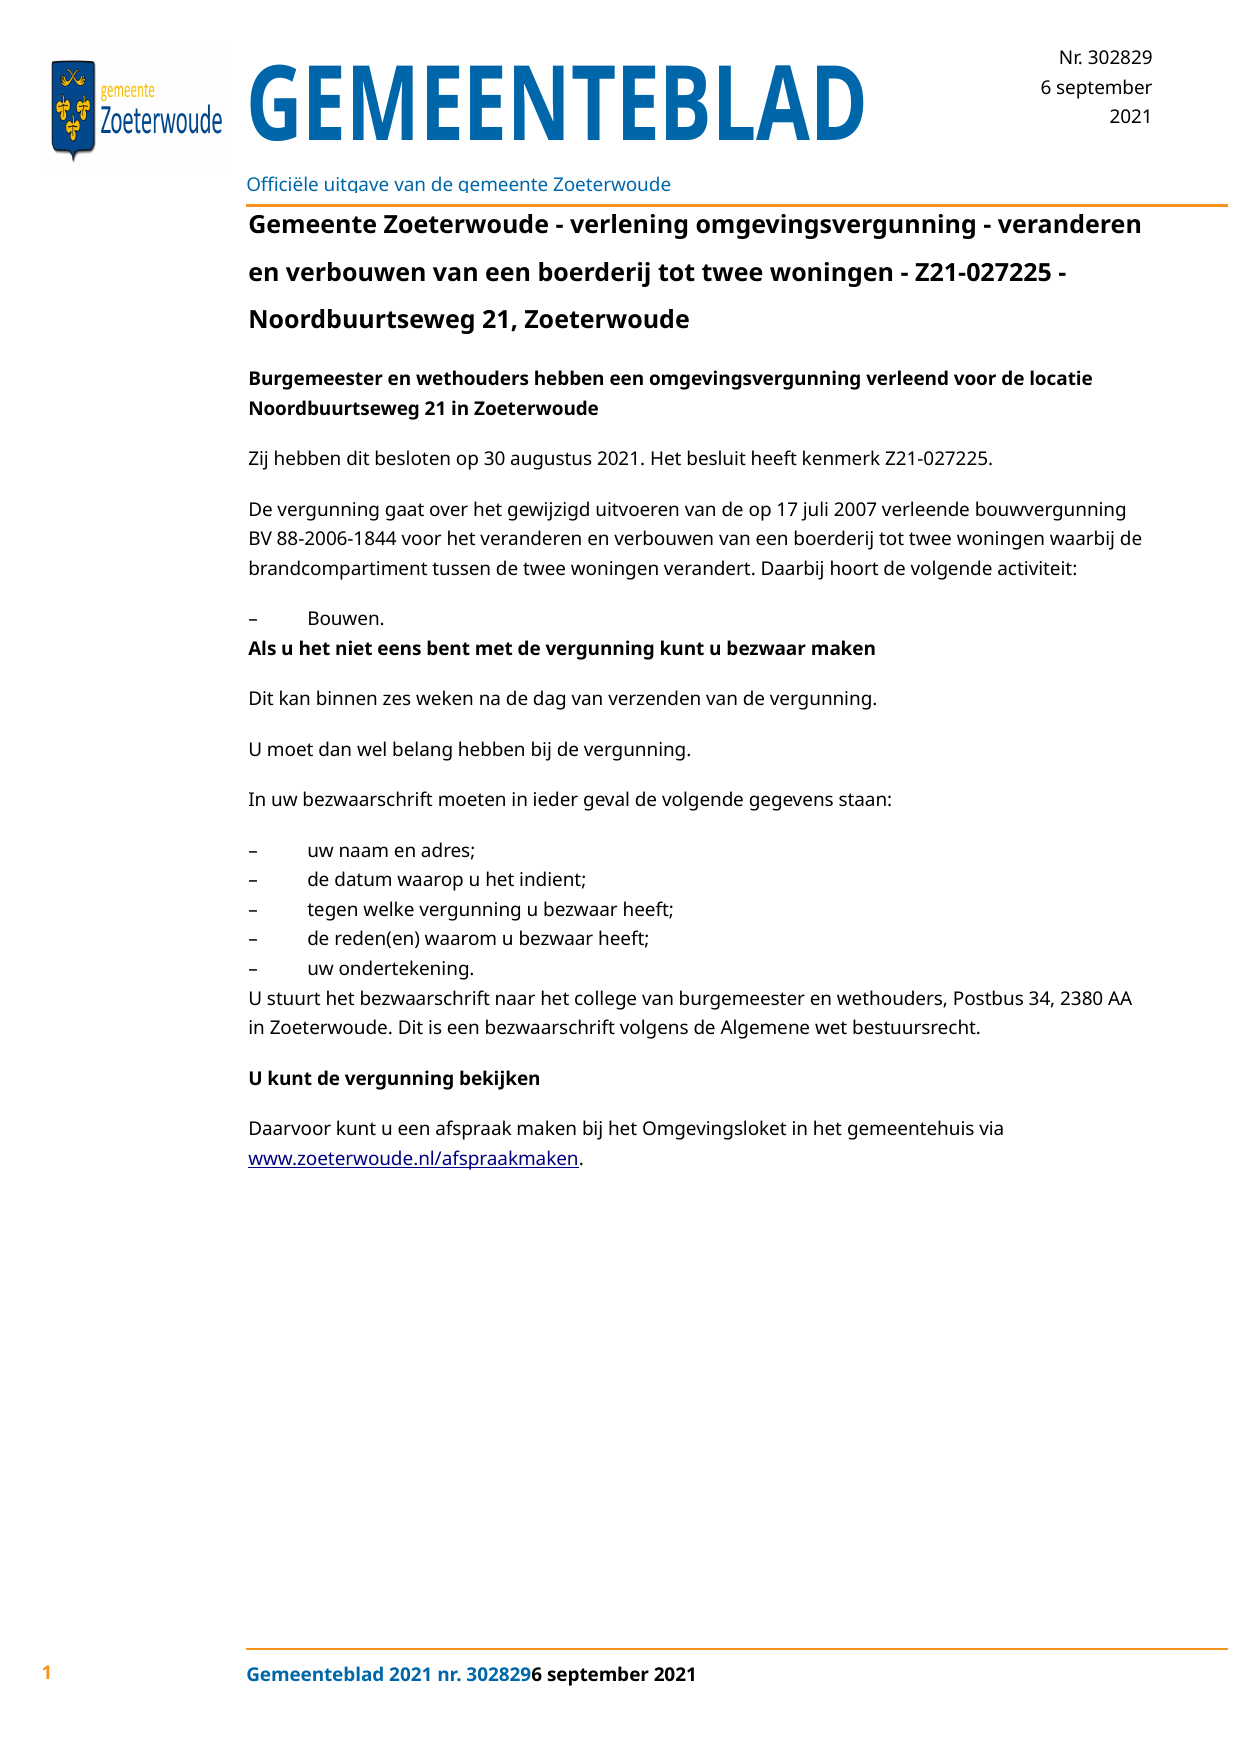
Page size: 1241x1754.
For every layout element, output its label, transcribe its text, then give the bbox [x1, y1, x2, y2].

text Zij hebben dit besloten op 30 augustus 2021. Het besluit heeft kenmerk Z21-027225. [248, 446, 1152, 471]
list uw naam en adres; [248, 837, 1152, 862]
list de datum waarop u het indient; [248, 866, 1152, 892]
text Gemeente Zoeterwoude - verlening omgevingsvergunning - veranderen en verbouwen van een boerderij tot twee woningen - Z21-027225 - Noordbuurtseweg 21, Zoeterwoude [248, 207, 1152, 336]
list Bouwen. [248, 606, 1152, 631]
text U kunt de vergunning bekijken [248, 1065, 1152, 1090]
text De vergunning gaat over het gewijzigd uitvoeren van de op 17 juli 2007 verleende bouwvergunning BV 88-2006-1844 voor het veranderen en verbouwen van een boerderij tot twee woningen waarbij de brandcompartiment tussen de twee woningen verandert. Daarbij hoort de volgende activiteit: [248, 496, 1152, 581]
text U moet dan wel belang hebben bij de vergunning. [248, 736, 1152, 762]
list uw ondertekening. [248, 955, 1152, 981]
list tegen welke vergunning u bezwaar heeft; [248, 896, 1152, 922]
list de reden(en) waarom u bezwaar heeft; [248, 926, 1152, 951]
text Burgemeester en wethouders hebben een omgevingsvergunning verleend voor de locatie Noordbuurtseweg 21 in Zoeterwoude [248, 366, 1152, 421]
text Als u het niet eens bent met de vergunning kunt u bezwaar maken [248, 635, 1152, 661]
picture [41, 47, 231, 172]
text Dit kan binnen zes weken na de dag van verzenden van de vergunning. [248, 686, 1152, 711]
text In uw bezwaarschrift moeten in ieder geval de volgende gegevens staan: [248, 786, 1152, 812]
text U stuurt het bezwaarschrift naar het college van burgemeester en wethouders, Postbus 34, 2380 AA in Zoeterwoude. Dit is een bezwaarschrift volgens de Algemene wet bestuursrecht. [248, 985, 1152, 1040]
text Daarvoor kunt u een afspraak maken bij het Omgevingsloket in het gemeentehuis via www.zoeterwoude.nl/afspraakmaken. [248, 1115, 1152, 1170]
